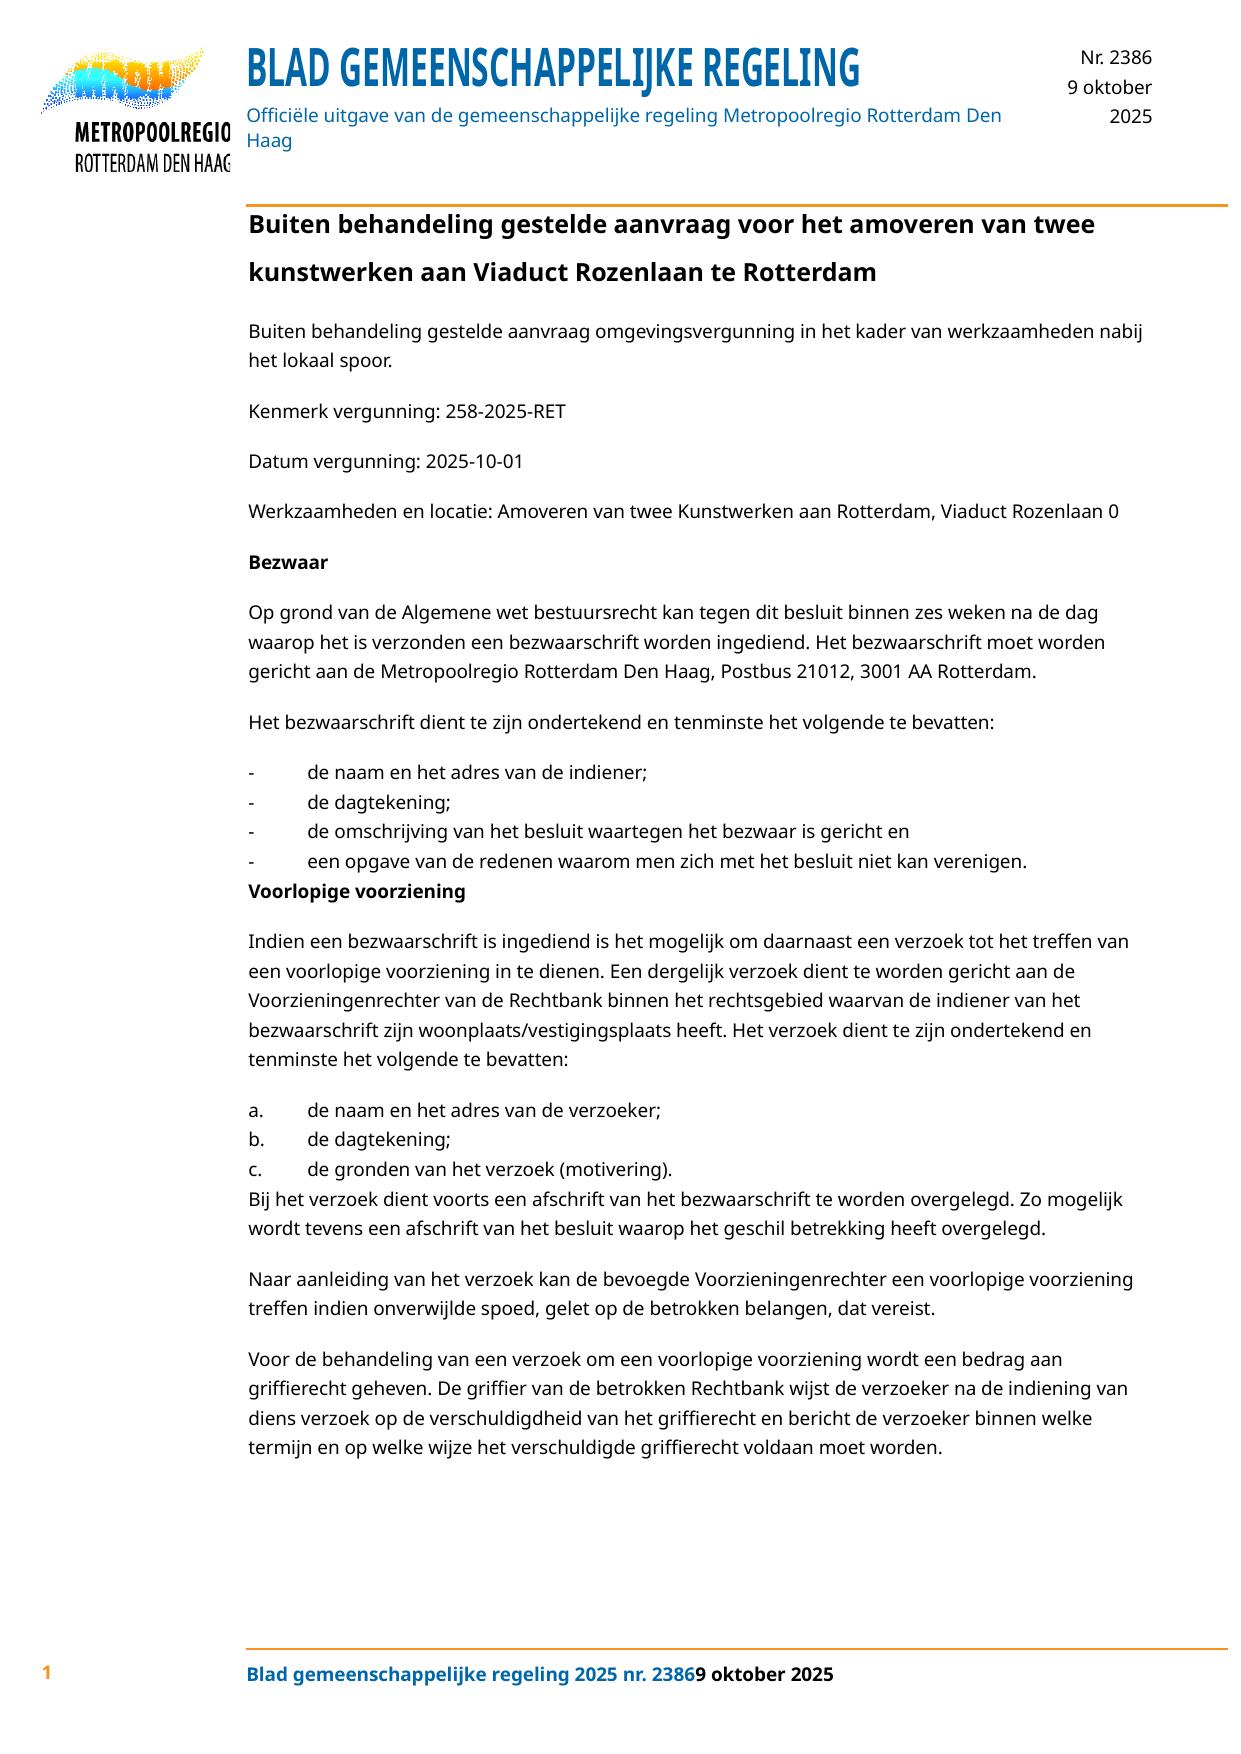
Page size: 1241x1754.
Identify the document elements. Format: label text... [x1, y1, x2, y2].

text Op grond van de Algemene wet bestuursrecht kan tegen dit besluit binnen zes weken na de dag waarop het is verzonden een bezwaarschrift worden ingediend. Het bezwaarschrift moet worden gericht aan de Metropoolregio Rotterdam Den Haag, Postbus 21012, 3001 AA Rotterdam. [248, 599, 1152, 684]
text Buiten behandeling gestelde aanvraag voor het amoveren van twee kunstwerken aan Viaduct Rozenlaan te Rotterdam [248, 207, 1152, 288]
text Bij het verzoek dient voorts een afschrift van het bezwaarschrift te worden overgelegd. Zo mogelijk wordt tevens een afschrift van het besluit waarop het geschil betrekking heeft overgelegd. [248, 1186, 1152, 1241]
text Datum vergunning: 2025-10-01 [248, 448, 1152, 474]
text Bezwaar [248, 549, 1152, 575]
list de gronden van het verzoek (motivering). [248, 1156, 1152, 1182]
text Voor de behandeling van een verzoek om een voorlopige voorziening wordt een bedrag aan griffierecht geheven. De griffier van de betrokken Rechtbank wijst de verzoeker na de indiening van diens verzoek op de verschuldigdheid van het griffierecht en bericht de verzoeker binnen welke termijn en op welke wijze het verschuldigde griffierecht voldaan moet worden. [248, 1346, 1152, 1460]
text Voorlopige voorziening [248, 878, 1152, 904]
text Kenmerk vergunning: 258-2025-RET [248, 398, 1152, 424]
list de naam en het adres van de verzoeker; [248, 1097, 1152, 1123]
list de dagtekening; [248, 789, 1152, 815]
list de naam en het adres van de indiener; [248, 759, 1152, 785]
list de dagtekening; [248, 1127, 1152, 1152]
text Indien een bezwaarschrift is ingediend is het mogelijk om daarnaast een verzoek tot het treffen van een voorlopige voorziening in te dienen. Een dergelijk verzoek dient te worden gericht aan de Voorzieningenrechter van de Rechtbank binnen het rechtsgebied waarvan de indiener van het bezwaarschrift zijn woonplaats/vestigingsplaats heeft. Het verzoek dient te zijn ondertekend en tenminste het volgende te bevatten: [248, 928, 1152, 1072]
text Het bezwaarschrift dient te zijn ondertekend en tenminste het volgende te bevatten: [248, 709, 1152, 735]
list een opgave van de redenen waarom men zich met het besluit niet kan verenigen. [248, 848, 1152, 874]
text Naar aanleiding van het verzoek kan de bevoegde Voorzieningenrechter een voorlopige voorziening treffen indien onverwijlde spoed, gelet op de betrokken belangen, dat vereist. [248, 1266, 1152, 1321]
text Buiten behandeling gestelde aanvraag omgevingsvergunning in het kader van werkzaamheden nabij het lokaal spoor. [248, 318, 1152, 373]
picture [41, 47, 231, 172]
list de omschrijving van het besluit waartegen het bezwaar is gericht en [248, 819, 1152, 844]
text Werkzaamheden en locatie: Amoveren van twee Kunstwerken aan Rotterdam, Viaduct Rozenlaan 0 [248, 499, 1152, 524]
